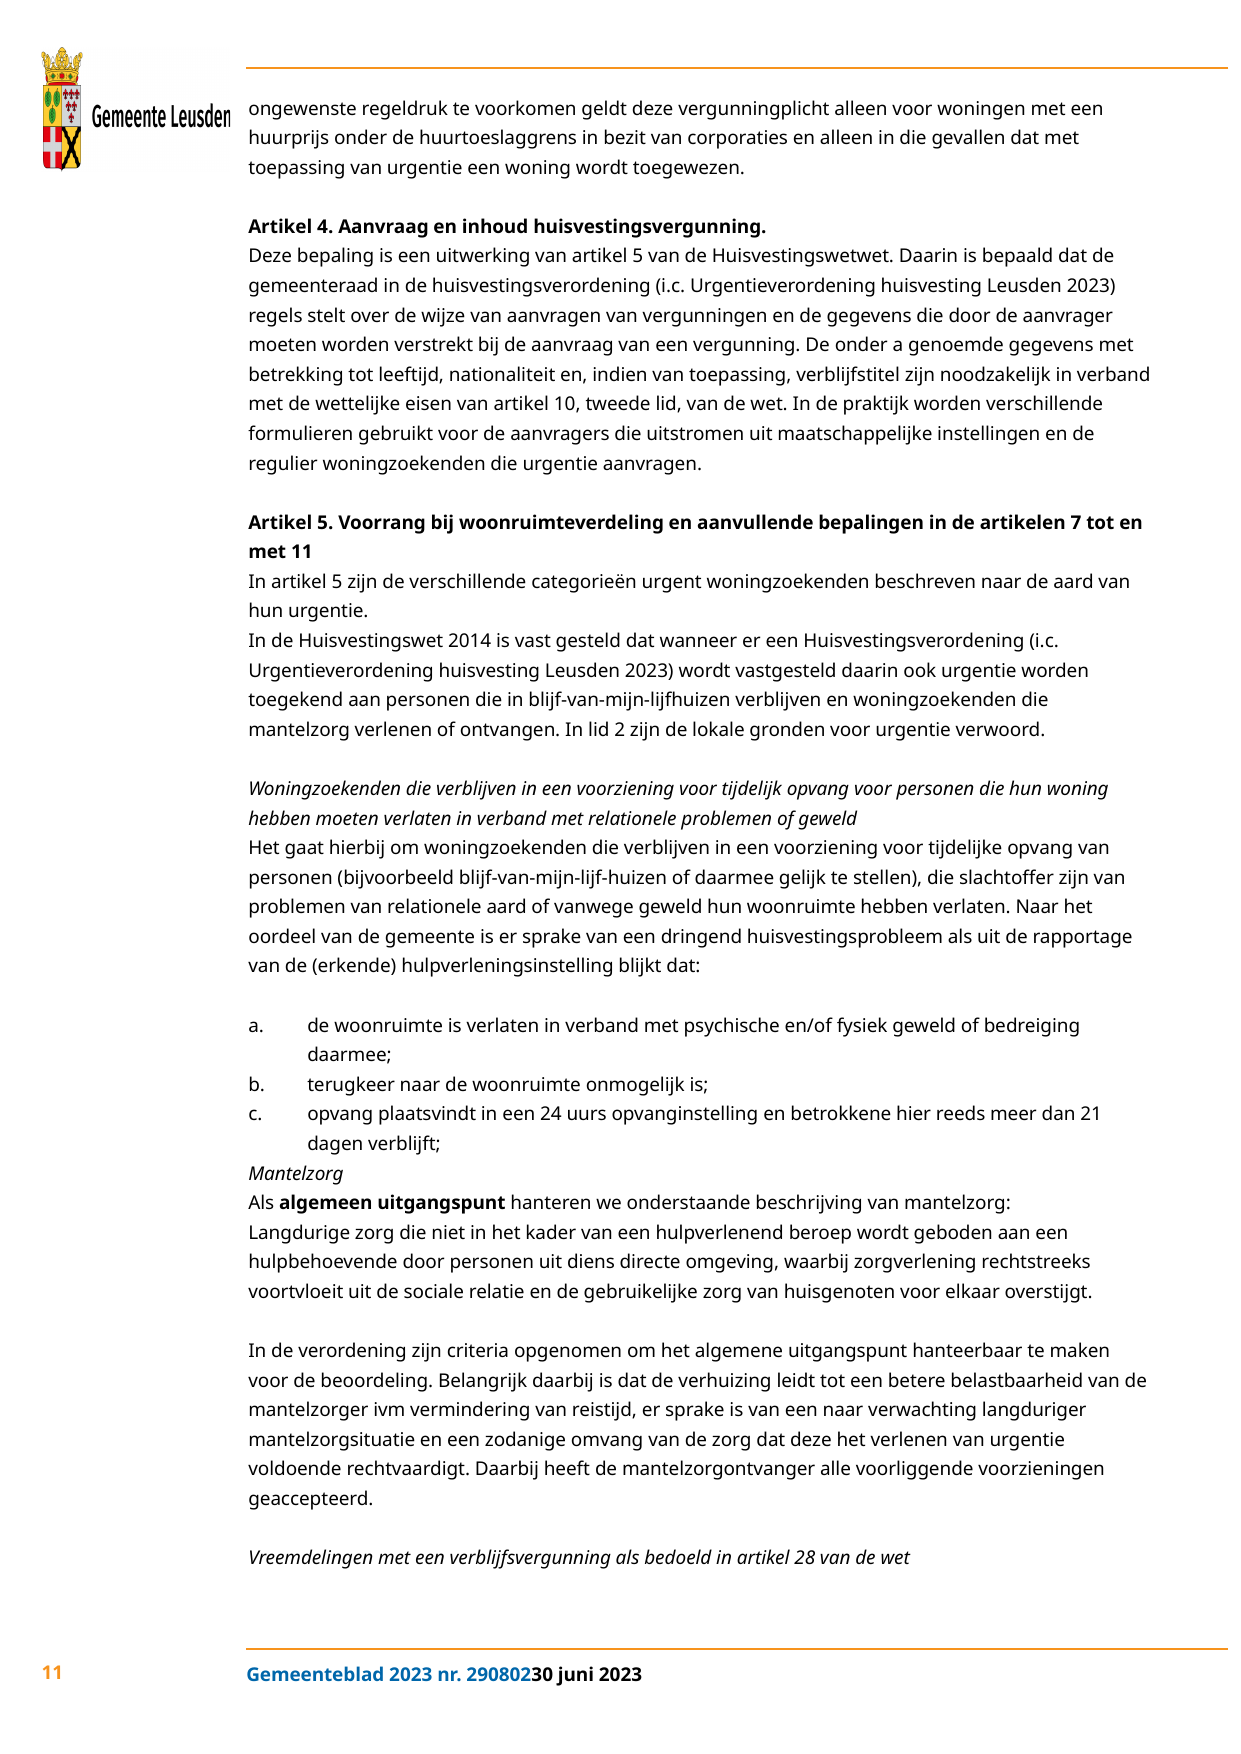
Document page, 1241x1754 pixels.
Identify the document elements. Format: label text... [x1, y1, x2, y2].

text In de Huisvestingswet 2014 is vast gesteld dat wanneer er een Huisvestingsverordening (i.c. Urgentieverordening huisvesting Leusden 2023) wordt vastgesteld daarin ook urgentie worden toegekend aan personen die in blijf-van-mijn-lijfhuizen verblijven en woningzoekenden die mantelzorg verlenen of ontvangen. In lid 2 zijn de lokale gronden voor urgentie verwoord. [248, 627, 1152, 742]
text In de verordening zijn criteria opgenomen om het algemene uitgangspunt hanteerbaar te maken voor de beoordeling. Belangrijk daarbij is dat de verhuizing leidt tot een betere belastbaarheid van de mantelzorger ivm vermindering van reistijd, er sprake is van een naar verwachting langduriger mantelzorgsituatie en een zodanige omvang van de zorg dat deze het verlenen van urgentie voldoende rechtvaardigt. Daarbij heeft de mantelzorgontvanger alle voorliggende voorzieningen geaccepteerd. [248, 1337, 1152, 1511]
text Artikel 5. Voorrang bij woonruimteverdeling en aanvullende bepalingen in de artikelen 7 tot en met 11 [248, 509, 1152, 564]
list de woonruimte is verlaten in verband met psychische en/of fysiek geweld of bedreiging daarmee; [248, 1012, 1152, 1067]
text Artikel 4. Aanvraag en inhoud huisvestingsvergunning. [248, 213, 1152, 239]
text Als algemeen uitgangspunt hanteren we onderstaande beschrijving van mantelzorg: [248, 1189, 1152, 1215]
list terugkeer naar de woonruimte onmogelijk is; [248, 1071, 1152, 1097]
text Het gaat hierbij om woningzoekenden die verblijven in een voorziening voor tijdelijke opvang van personen (bijvoorbeeld blijf-van-mijn-lijf-huizen of daarmee gelijk te stellen), die slachtoffer zijn van problemen van relationele aard of vanwege geweld hun woonruimte hebben verlaten. Naar het oordeel van de gemeente is er sprake van een dringend huisvestingsprobleem als uit de rapportage van de (erkende) hulpverleningsinstelling blijkt dat: [248, 834, 1152, 978]
list opvang plaatsvindt in een 24 uurs opvanginstelling en betrokkene hier reeds meer dan 21 dagen verblijft; [248, 1101, 1152, 1156]
text Woningzoekenden die verblijven in een voorziening voor tijdelijk opvang voor personen die hun woning hebben moeten verlaten in verband met relationele problemen of geweld [248, 775, 1152, 831]
picture [41, 47, 231, 172]
text Langdurige zorg die niet in het kader van een hulpverlenend beroep wordt geboden aan een hulpbehoevende door personen uit diens directe omgeving, waarbij zorgverlening rechtstreeks voortvloeit uit de sociale relatie en de gebruikelijke zorg van huisgenoten voor elkaar overstijgt. [248, 1219, 1152, 1304]
text Vreemdelingen met een verblijfsvergunning als bedoeld in artikel 28 van de wet [248, 1544, 1152, 1570]
text ongewenste regeldruk te voorkomen geldt deze vergunningplicht alleen voor woningen met een huurprijs onder de huurtoeslaggrens in bezit van corporaties en alleen in die gevallen dat met toepassing van urgentie een woning wordt toegewezen. [248, 95, 1152, 180]
text Mantelzorg [248, 1160, 1152, 1186]
text In artikel 5 zijn de verschillende categorieën urgent woningzoekenden beschreven naar de aard van hun urgentie. [248, 568, 1152, 623]
text Deze bepaling is een uitwerking van artikel 5 van de Huisvestingswetwet. Daarin is bepaald dat de gemeenteraad in de huisvestingsverordening (i.c. Urgentieverordening huisvesting Leusden 2023) regels stelt over de wijze van aanvragen van vergunningen en de gegevens die door de aanvrager moeten worden verstrekt bij de aanvraag van een vergunning. De onder a genoemde gegevens met betrekking tot leeftijd, nationaliteit en, indien van toepassing, verblijfstitel zijn noodzakelijk in verband met de wettelijke eisen van artikel 10, tweede lid, van de wet. In de praktijk worden verschillende formulieren gebruikt voor de aanvragers die uitstromen uit maatschappelijke instellingen en de regulier woningzoekenden die urgentie aanvragen. [248, 243, 1152, 476]
